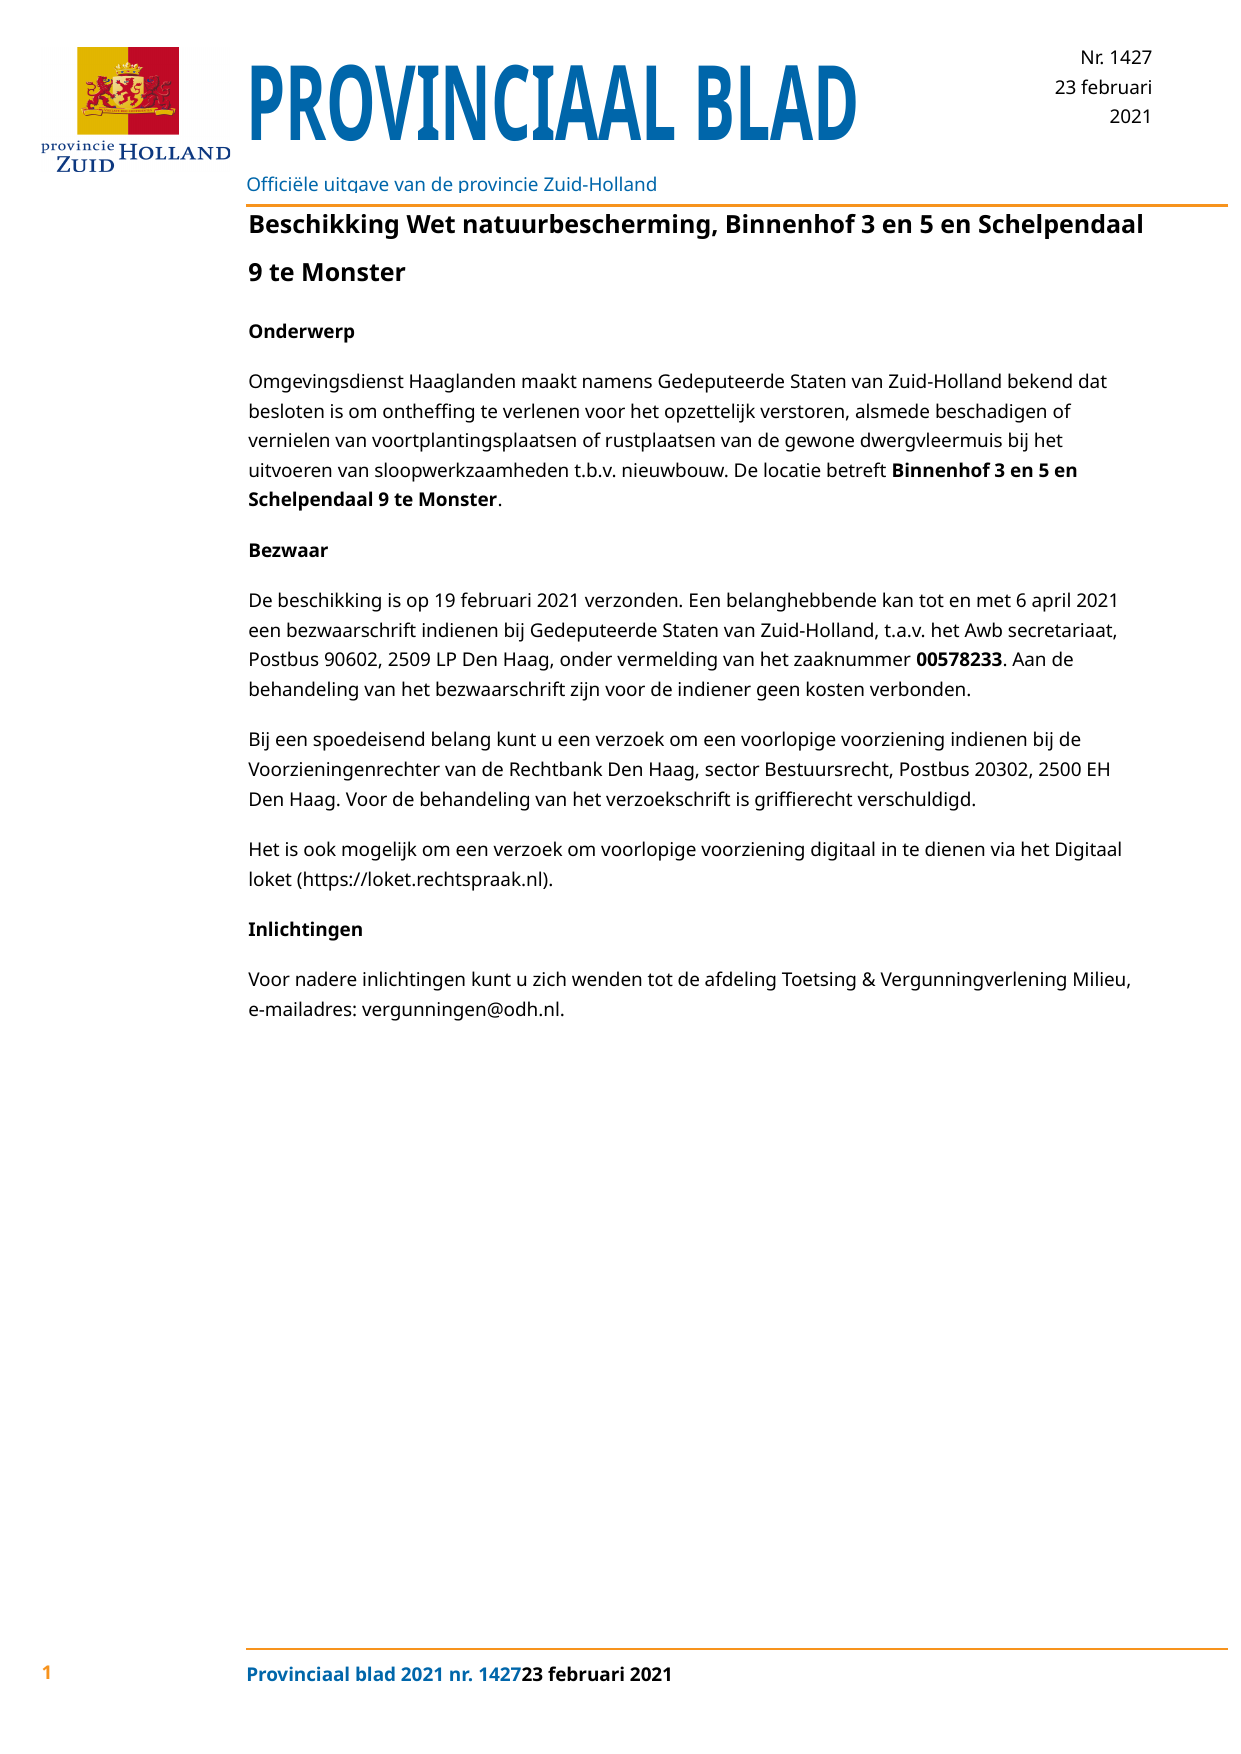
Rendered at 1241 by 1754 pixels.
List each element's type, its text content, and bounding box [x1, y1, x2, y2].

text Bij een spoedeisend belang kunt u een verzoek om een voorlopige voorziening indienen bij de Voorzieningenrechter van de Rechtbank Den Haag, sector Bestuursrecht, Postbus 20302, 2500 EH Den Haag. Voor de behandeling van het verzoekschrift is griffierecht verschuldigd. [248, 727, 1152, 812]
picture [41, 47, 231, 172]
text Beschikking Wet natuurbescherming, Binnenhof 3 en 5 en Schelpendaal 9 te Monster [248, 207, 1152, 288]
text Het is ook mogelijk om een verzoek om voorlopige voorziening digitaal in te dienen via het Digitaal loket (https://loket.rechtspraak.nl). [248, 836, 1152, 892]
text Inlichtingen [248, 916, 1152, 942]
text Omgevingsdienst Haaglanden maakt namens Gedeputeerde Staten van Zuid-Holland bekend dat besloten is om ontheffing te verlenen voor het opzettelijk verstoren, alsmede beschadigen of vernielen van voortplantingsplaatsen of rustplaatsen van de gewone dwergvleermuis bij het uitvoeren van sloopwerkzaamheden t.b.v. nieuwbouw. De locatie betreft Binnenhof 3 en 5 en Schelpendaal 9 te Monster. [248, 368, 1152, 512]
text Voor nadere inlichtingen kunt u zich wenden tot de afdeling Toetsing & Vergunningverlening Milieu, e-mailadres: vergunningen@odh.nl. [248, 967, 1152, 1022]
text De beschikking is op 19 februari 2021 verzonden. Een belanghebbende kan tot en met 6 april 2021 een bezwaarschrift indienen bij Gedeputeerde Staten van Zuid-Holland, t.a.v. het Awb secretariaat, Postbus 90602, 2509 LP Den Haag, onder vermelding van het zaaknummer 00578233. Aan de behandeling van het bezwaarschrift zijn voor de indiener geen kosten verbonden. [248, 587, 1152, 702]
text Bezwaar [248, 537, 1152, 563]
text Onderwerp [248, 318, 1152, 344]
